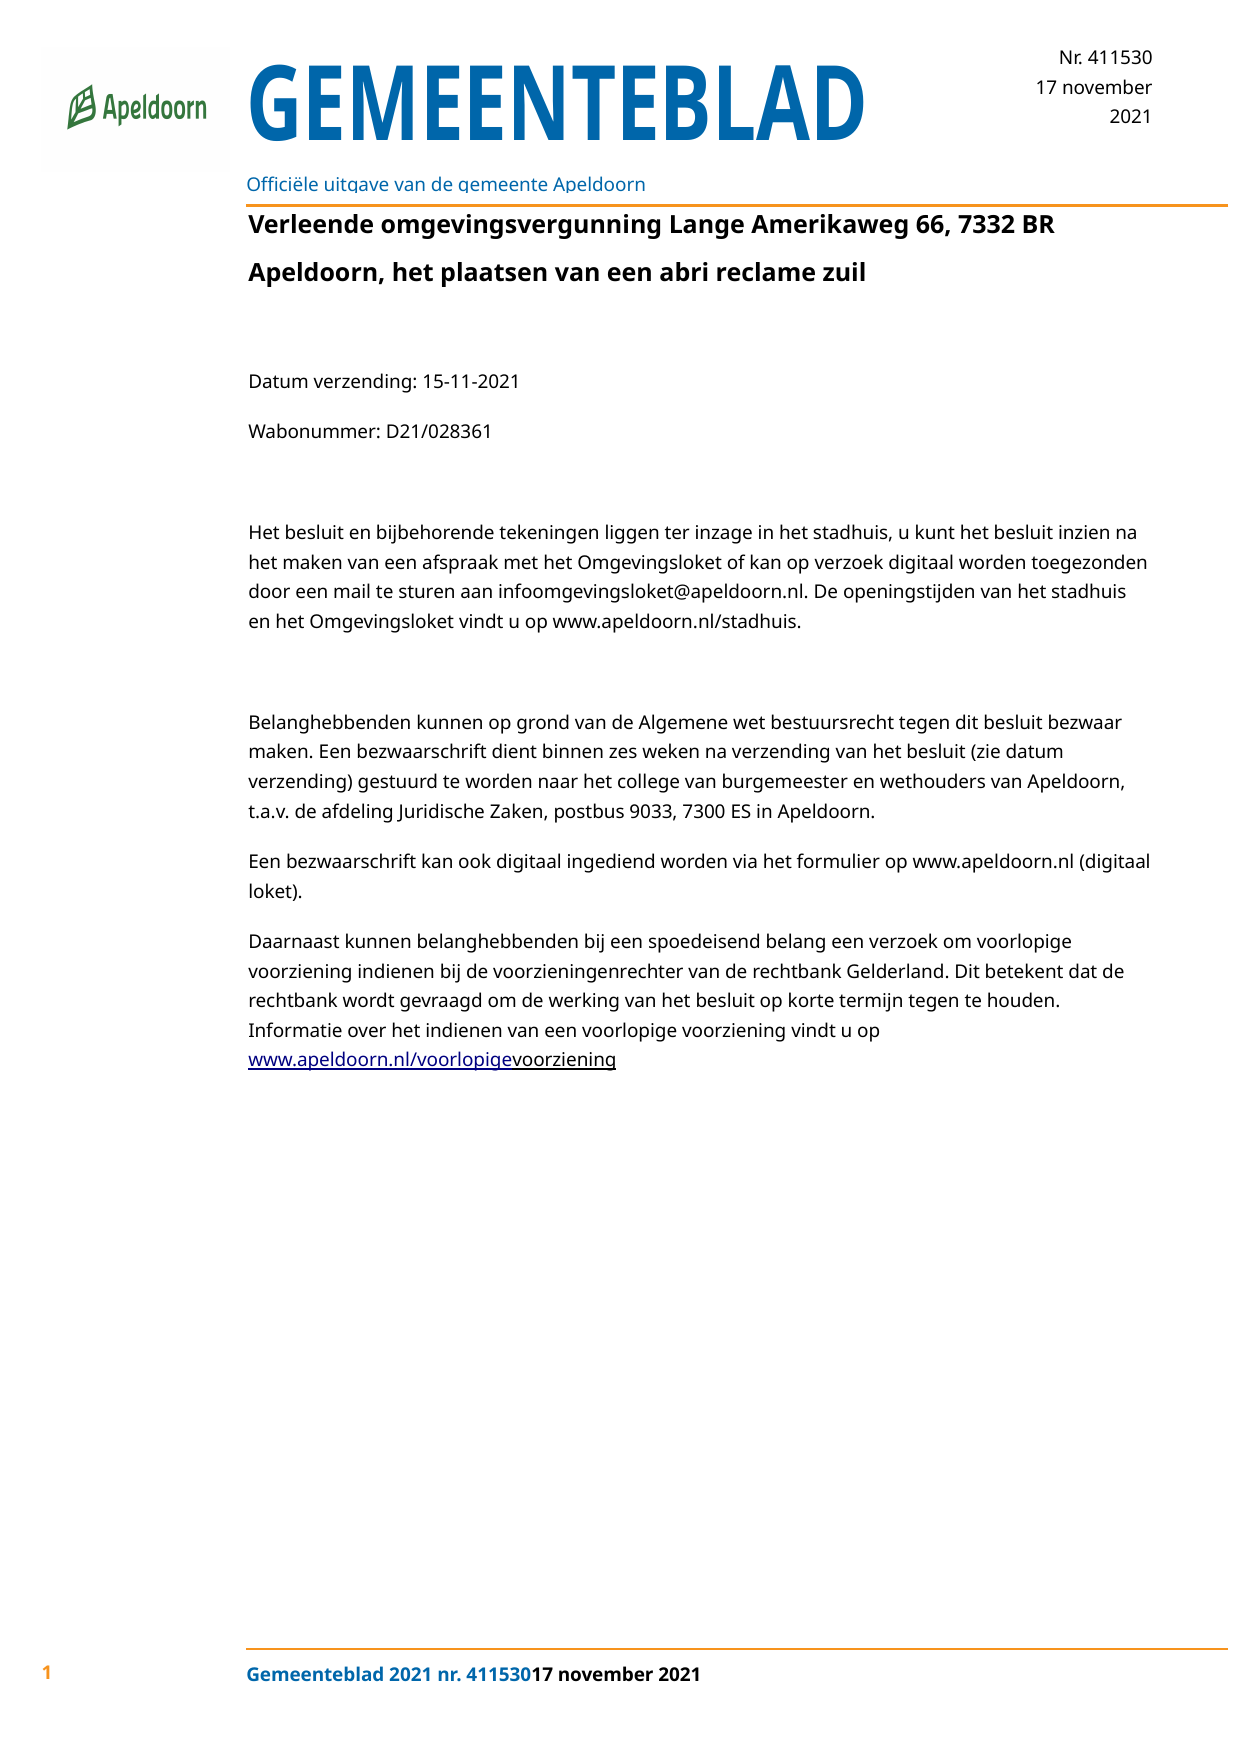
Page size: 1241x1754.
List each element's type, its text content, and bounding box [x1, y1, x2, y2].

picture [41, 47, 231, 172]
text Daarnaast kunnen belanghebbenden bij een spoedeisend belang een verzoek om voorlopige voorziening indienen bij de voorzieningenrechter van de rechtbank Gelderland. Dit betekent dat de rechtbank wordt gevraagd om de werking van het besluit op korte termijn tegen te houden. Informatie over het indienen van een voorlopige voorziening vindt u op www.apeldoorn.nl/voorlopigevoorziening [248, 928, 1152, 1072]
text Een bezwaarschrift kan ook digitaal ingediend worden via het formulier op www.apeldoorn.nl (digitaal loket). [248, 848, 1152, 904]
text Belanghebbenden kunnen op grond van de Algemene wet bestuursrecht tegen dit besluit bezwaar maken. Een bezwaarschrift dient binnen zes weken na verzending van het besluit (zie datum verzending) gestuurd te worden naar het college van burgemeester en wethouders van Apeldoorn, t.a.v. de afdeling Juridische Zaken, postbus 9033, 7300 ES in Apeldoorn. [248, 709, 1152, 824]
text Wabonummer: D21/028361 [248, 419, 1152, 444]
text Datum verzending: 15-11-2021 [248, 368, 1152, 394]
text Verleende omgevingsvergunning Lange Amerikaweg 66, 7332 BR Apeldoorn, het plaatsen van een abri reclame zuil [248, 207, 1152, 288]
text Het besluit en bijbehorende tekeningen liggen ter inzage in het stadhuis, u kunt het besluit inzien na het maken van een afspraak met het Omgevingsloket of kan op verzoek digitaal worden toegezonden door een mail te sturen aan infoomgevingsloket@apeldoorn.nl. De openingstijden van het stadhuis en het Omgevingsloket vindt u op www.apeldoorn.nl/stadhuis. [248, 519, 1152, 634]
